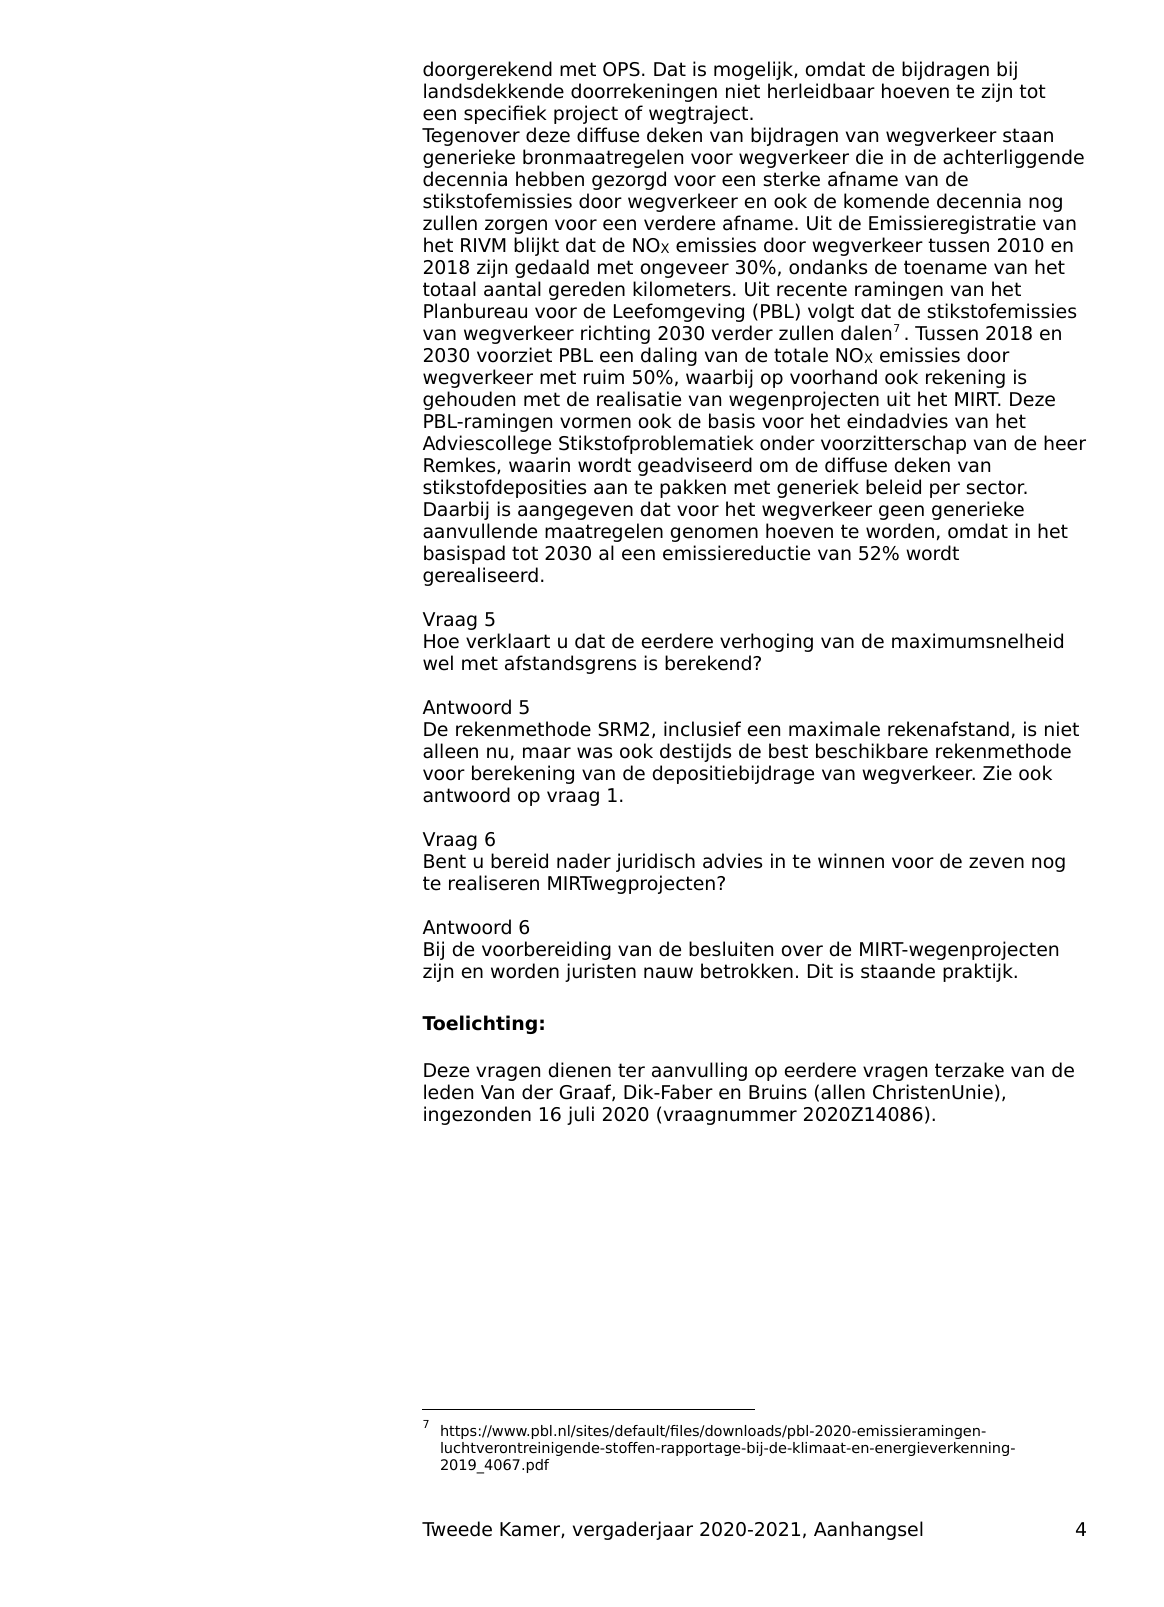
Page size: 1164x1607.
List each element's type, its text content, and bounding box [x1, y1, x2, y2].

text doorgerekend met OPS. Dat is mogelijk, omdat de bijdragen bij landsdekkende doorrekeningen niet herleidbaar hoeven te zijn tot een specifiek project of wegtraject. [422, 59, 1087, 125]
subtitle Toelichting: [422, 1013, 1087, 1035]
text Vraag 5 [422, 609, 1087, 631]
text https://www.pbl.nl/sites/default/files/downloads/pbl-2020-emissieramingen-luchtverontreinigende-stoffen-rapportage-bij-de-klimaat-en-energieverkenning-2019_4067.pdf [422, 1418, 1087, 1474]
text Tegenover deze diffuse deken van bijdragen van wegverkeer staan generieke bronmaatregelen voor wegverkeer die in de achterliggende decennia hebben gezorgd voor een sterke afname van de stikstofemissies door wegverkeer en ook de komende decennia nog zullen zorgen voor een verdere afname. Uit de Emissieregistratie van het RIVM blijkt dat de NOX emissies door wegverkeer tussen 2010 en 2018 zijn gedaald met ongeveer 30%, ondanks de toename van het totaal aantal gereden kilometers. Uit recente ramingen van het Planbureau voor de Leefomgeving (PBL) volgt dat de stikstofemissies van wegverkeer richting 2030 verder zullen dalen. Tussen 2018 en 2030 voorziet PBL een daling van de totale NOX emissies door wegverkeer met ruim 50%, waarbij op voorhand ook rekening is gehouden met de realisatie van wegenprojecten uit het MIRT. Deze PBL-ramingen vormen ook de basis voor het eindadvies van het Adviescollege Stikstofproblematiek onder voorzitterschap van de heer Remkes, waarin wordt geadviseerd om de diffuse deken van stikstofdeposities aan te pakken met generiek beleid per sector. Daarbij is aangegeven dat voor het wegverkeer geen generieke aanvullende maatregelen genomen hoeven te worden, omdat in het basispad tot 2030 al een emissiereductie van 52% wordt gerealiseerd. [422, 125, 1087, 587]
text Deze vragen dienen ter aanvulling op eerdere vragen terzake van de leden Van der Graaf, Dik-Faber en Bruins (allen ChristenUnie), ingezonden 16 juli 2020 (vraagnummer 2020Z14086). [422, 1060, 1087, 1126]
text Bent u bereid nader juridisch advies in te winnen voor de zeven nog te realiseren MIRTwegprojecten? [422, 851, 1087, 895]
text Antwoord 6 [422, 917, 1087, 939]
text Hoe verklaart u dat de eerdere verhoging van de maximumsnelheid wel met afstandsgrens is berekend? [422, 631, 1087, 675]
text De rekenmethode SRM2, inclusief een maximale rekenafstand, is niet alleen nu, maar was ook destijds de best beschikbare rekenmethode voor berekening van de depositiebijdrage van wegverkeer. Zie ook antwoord op vraag 1. [422, 719, 1087, 807]
text Bij de voorbereiding van de besluiten over de MIRT-wegenprojecten zijn en worden juristen nauw betrokken. Dit is staande praktijk. [422, 939, 1087, 983]
text Vraag 6 [422, 829, 1087, 851]
text Antwoord 5 [422, 697, 1087, 719]
